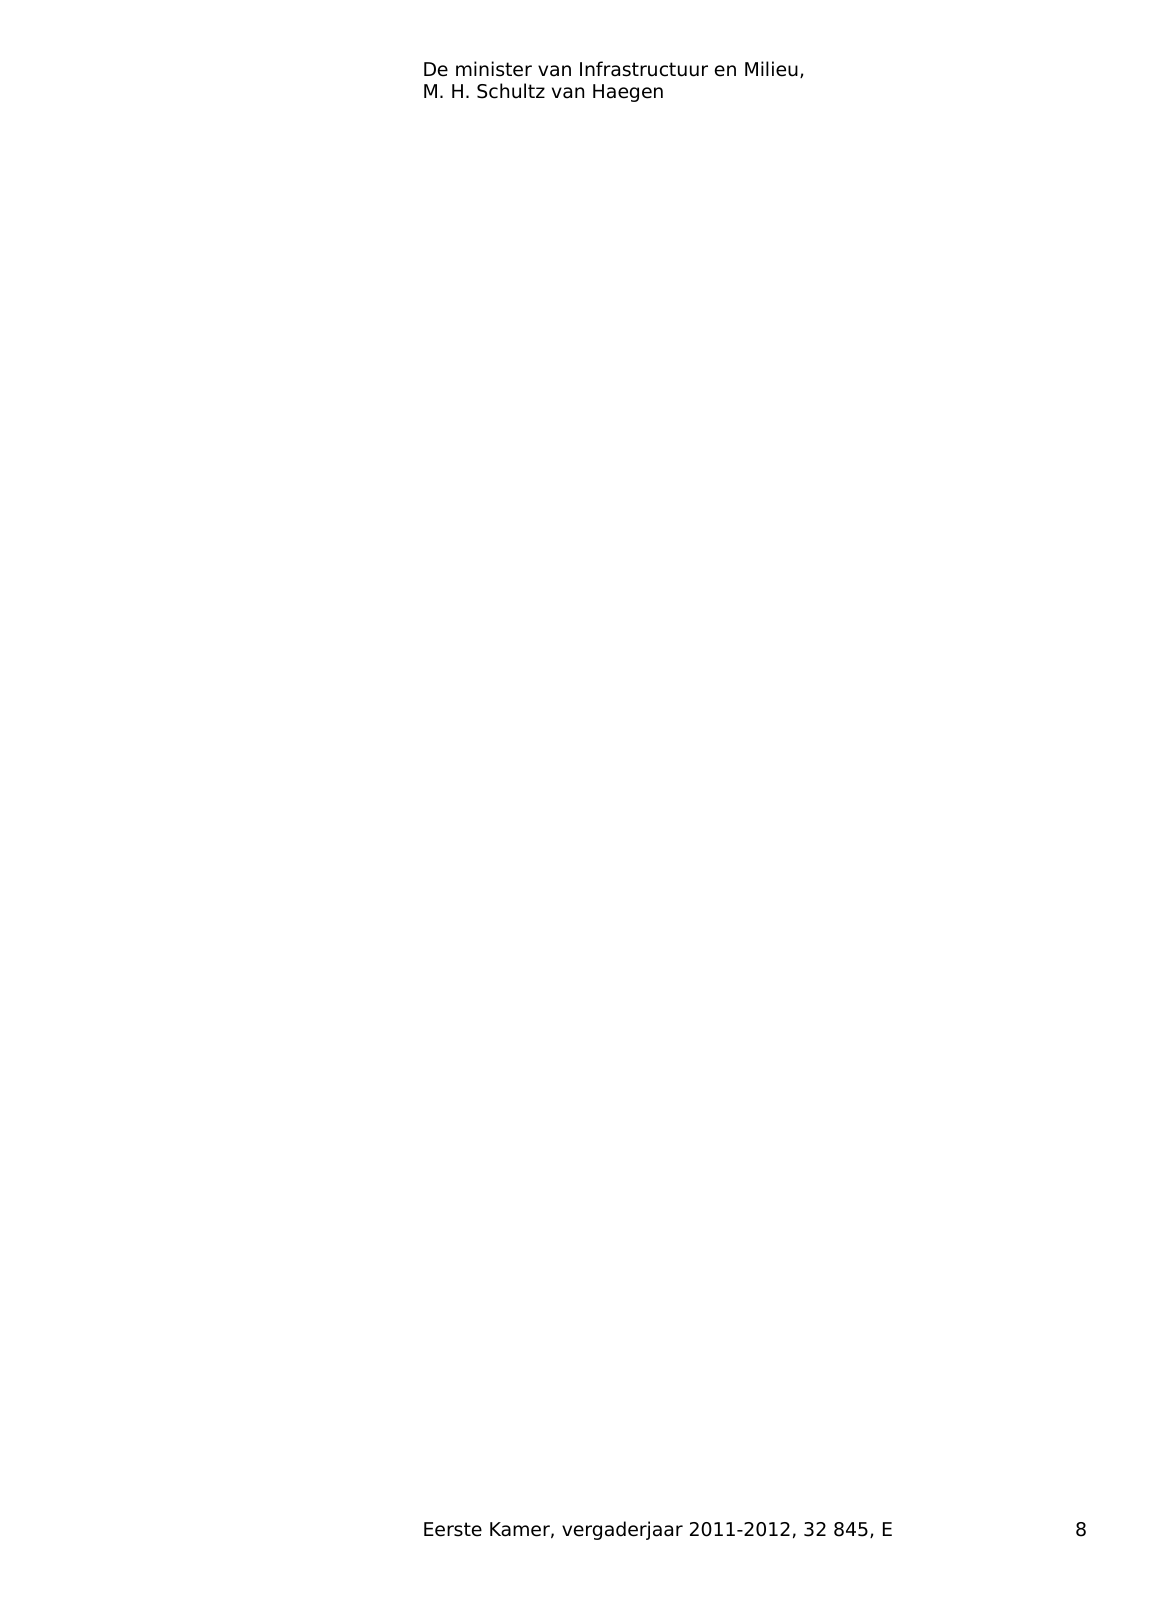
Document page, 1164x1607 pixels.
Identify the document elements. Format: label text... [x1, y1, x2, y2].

text De minister van Infrastructuur en Milieu, M. H. Schultz van Haegen [422, 59, 1087, 103]
